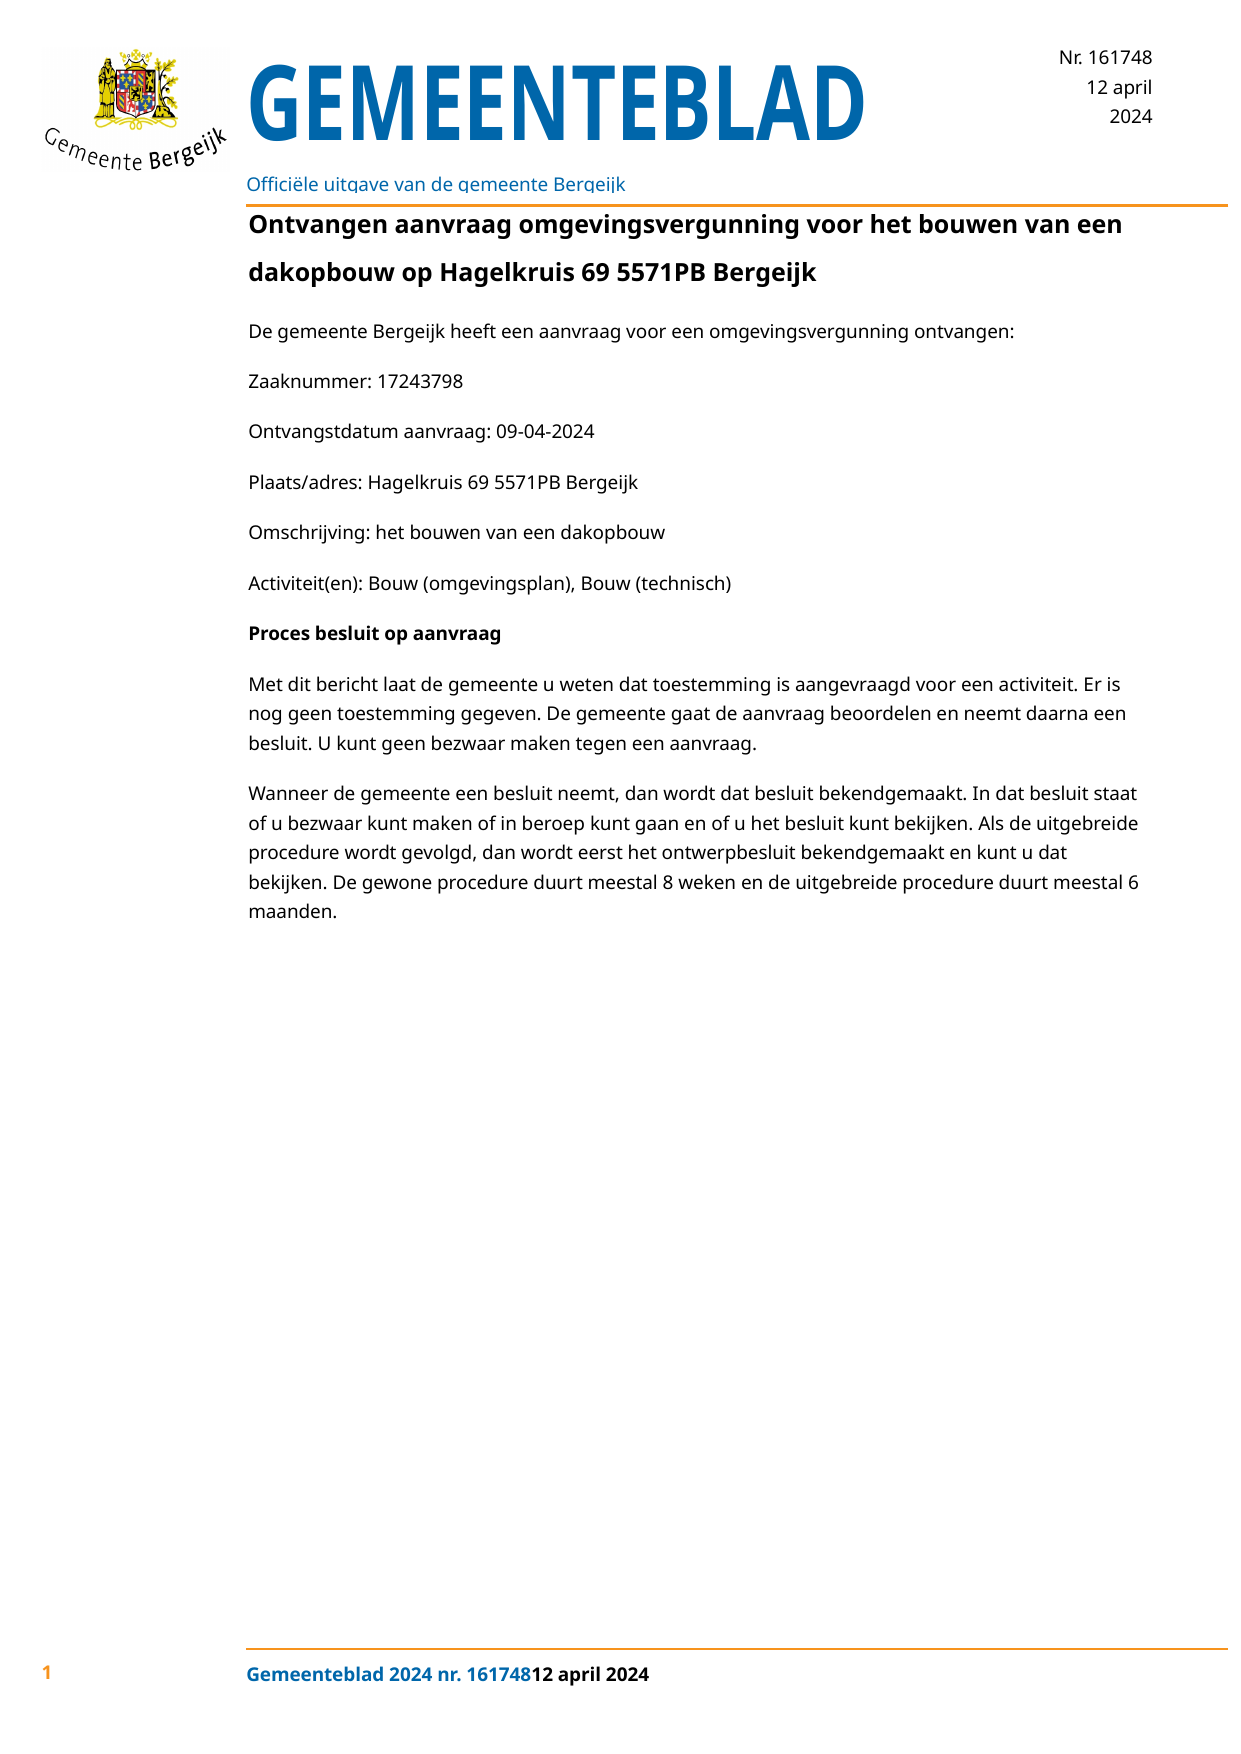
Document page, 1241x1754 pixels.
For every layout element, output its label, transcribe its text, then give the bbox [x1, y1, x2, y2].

text Zaaknummer: 17243798 [248, 368, 1152, 394]
text Met dit bericht laat de gemeente u weten dat toestemming is aangevraagd voor een activiteit. Er is nog geen toestemming gegeven. De gemeente gaat de aanvraag beoordelen en neemt daarna een besluit. U kunt geen bezwaar maken tegen een aanvraag. [248, 671, 1152, 756]
text Ontvangen aanvraag omgevingsvergunning voor het bouwen van een dakopbouw op Hagelkruis 69 5571PB Bergeijk [248, 207, 1152, 288]
text Ontvangstdatum aanvraag: 09-04-2024 [248, 419, 1152, 444]
text De gemeente Bergeijk heeft een aanvraag voor een omgevingsvergunning ontvangen: [248, 318, 1152, 344]
text Plaats/adres: Hagelkruis 69 5571PB Bergeijk [248, 469, 1152, 495]
text Omschrijving: het bouwen van een dakopbouw [248, 519, 1152, 545]
text Wanneer de gemeente een besluit neemt, dan wordt dat besluit bekendgemaakt. In dat besluit staat of u bezwaar kunt maken of in beroep kunt gaan en of u het besluit kunt bekijken. Als de uitgebreide procedure wordt gevolgd, dan wordt eerst het ontwerpbesluit bekendgemaakt en kunt u dat bekijken. De gewone procedure duurt meestal 8 weken en de uitgebreide procedure duurt meestal 6 maanden. [248, 780, 1152, 924]
text Activiteit(en): Bouw (omgevingsplan), Bouw (technisch) [248, 570, 1152, 596]
text Proces besluit op aanvraag [248, 620, 1152, 646]
picture [41, 47, 231, 172]
